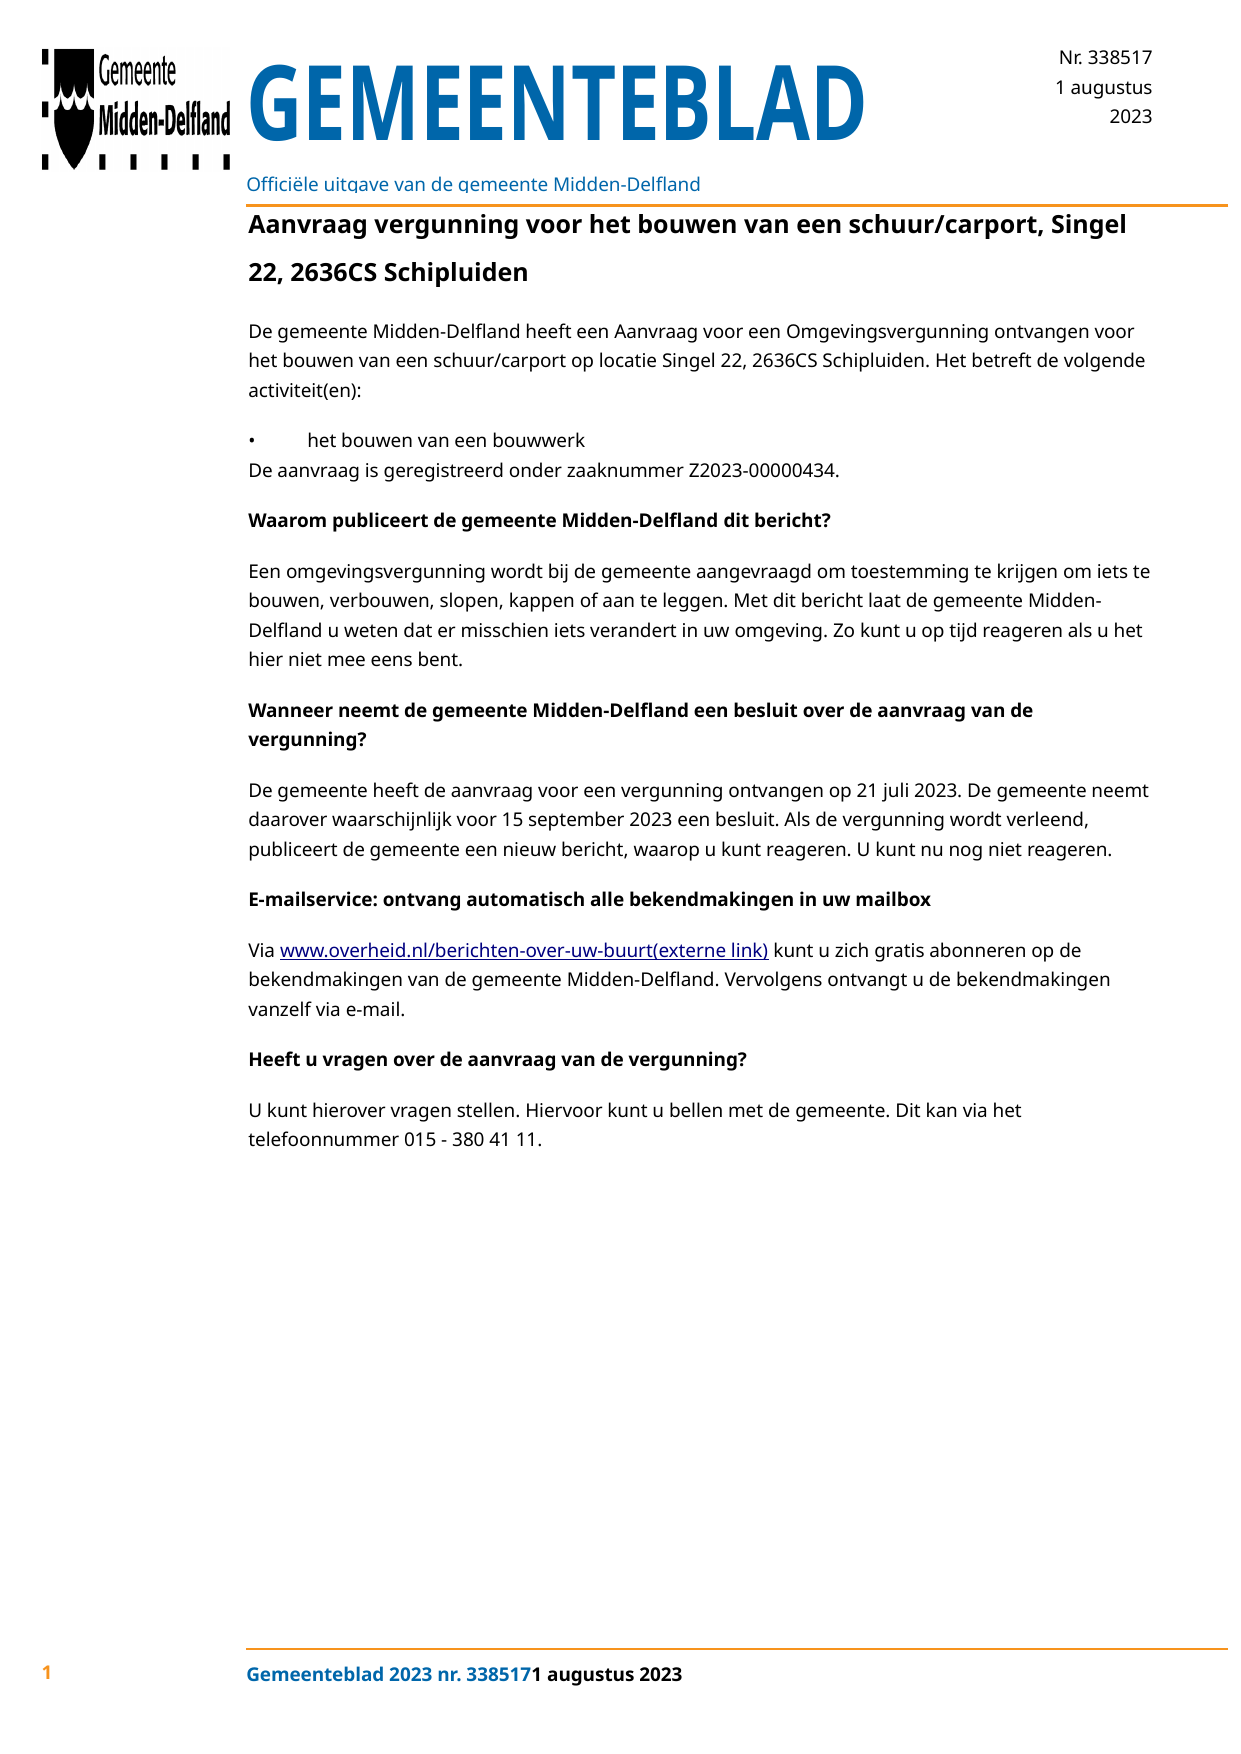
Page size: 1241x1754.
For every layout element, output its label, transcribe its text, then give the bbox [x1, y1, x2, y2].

text Waarom publiceert de gemeente Midden-Delfland dit bericht? [248, 507, 1152, 533]
text De gemeente heeft de aanvraag voor een vergunning ontvangen op 21 juli 2023. De gemeente neemt daarover waarschijnlijk voor 15 september 2023 een besluit. Als de vergunning wordt verleend, publiceert de gemeente een nieuw bericht, waarop u kunt reageren. U kunt nu nog niet reageren. [248, 777, 1152, 862]
text Een omgevingsvergunning wordt bij de gemeente aangevraagd om toestemming te krijgen om iets te bouwen, verbouwen, slopen, kappen of aan te leggen. Met dit bericht laat de gemeente Midden-Delfland u weten dat er misschien iets verandert in uw omgeving. Zo kunt u op tijd reageren als u het hier niet mee eens bent. [248, 558, 1152, 672]
text De gemeente Midden-Delfland heeft een Aanvraag voor een Omgevingsvergunning ontvangen voor het bouwen van een schuur/carport op locatie Singel 22, 2636CS Schipluiden. Het betreft de volgende activiteit(en): [248, 318, 1152, 403]
text De aanvraag is geregistreerd onder zaaknummer Z2023-00000434. [248, 457, 1152, 483]
picture [41, 47, 231, 172]
text Via www.overheid.nl/berichten-over-uw-buurt(externe link) kunt u zich gratis abonneren op de bekendmakingen van de gemeente Midden-Delfland. Vervolgens ontvangt u de bekendmakingen vanzelf via e-mail. [248, 937, 1152, 1022]
text E-mailservice: ontvang automatisch alle bekendmakingen in uw mailbox [248, 887, 1152, 912]
list het bouwen van een bouwwerk [248, 427, 1152, 453]
text Wanneer neemt de gemeente Midden-Delfland een besluit over de aanvraag van de vergunning? [248, 697, 1152, 752]
text U kunt hierover vragen stellen. Hiervoor kunt u bellen met de gemeente. Dit kan via het telefoonnummer 015 - 380 41 11. [248, 1097, 1152, 1152]
text Heeft u vragen over de aanvraag van de vergunning? [248, 1047, 1152, 1072]
text Aanvraag vergunning voor het bouwen van een schuur/carport, Singel 22, 2636CS Schipluiden [248, 207, 1152, 288]
